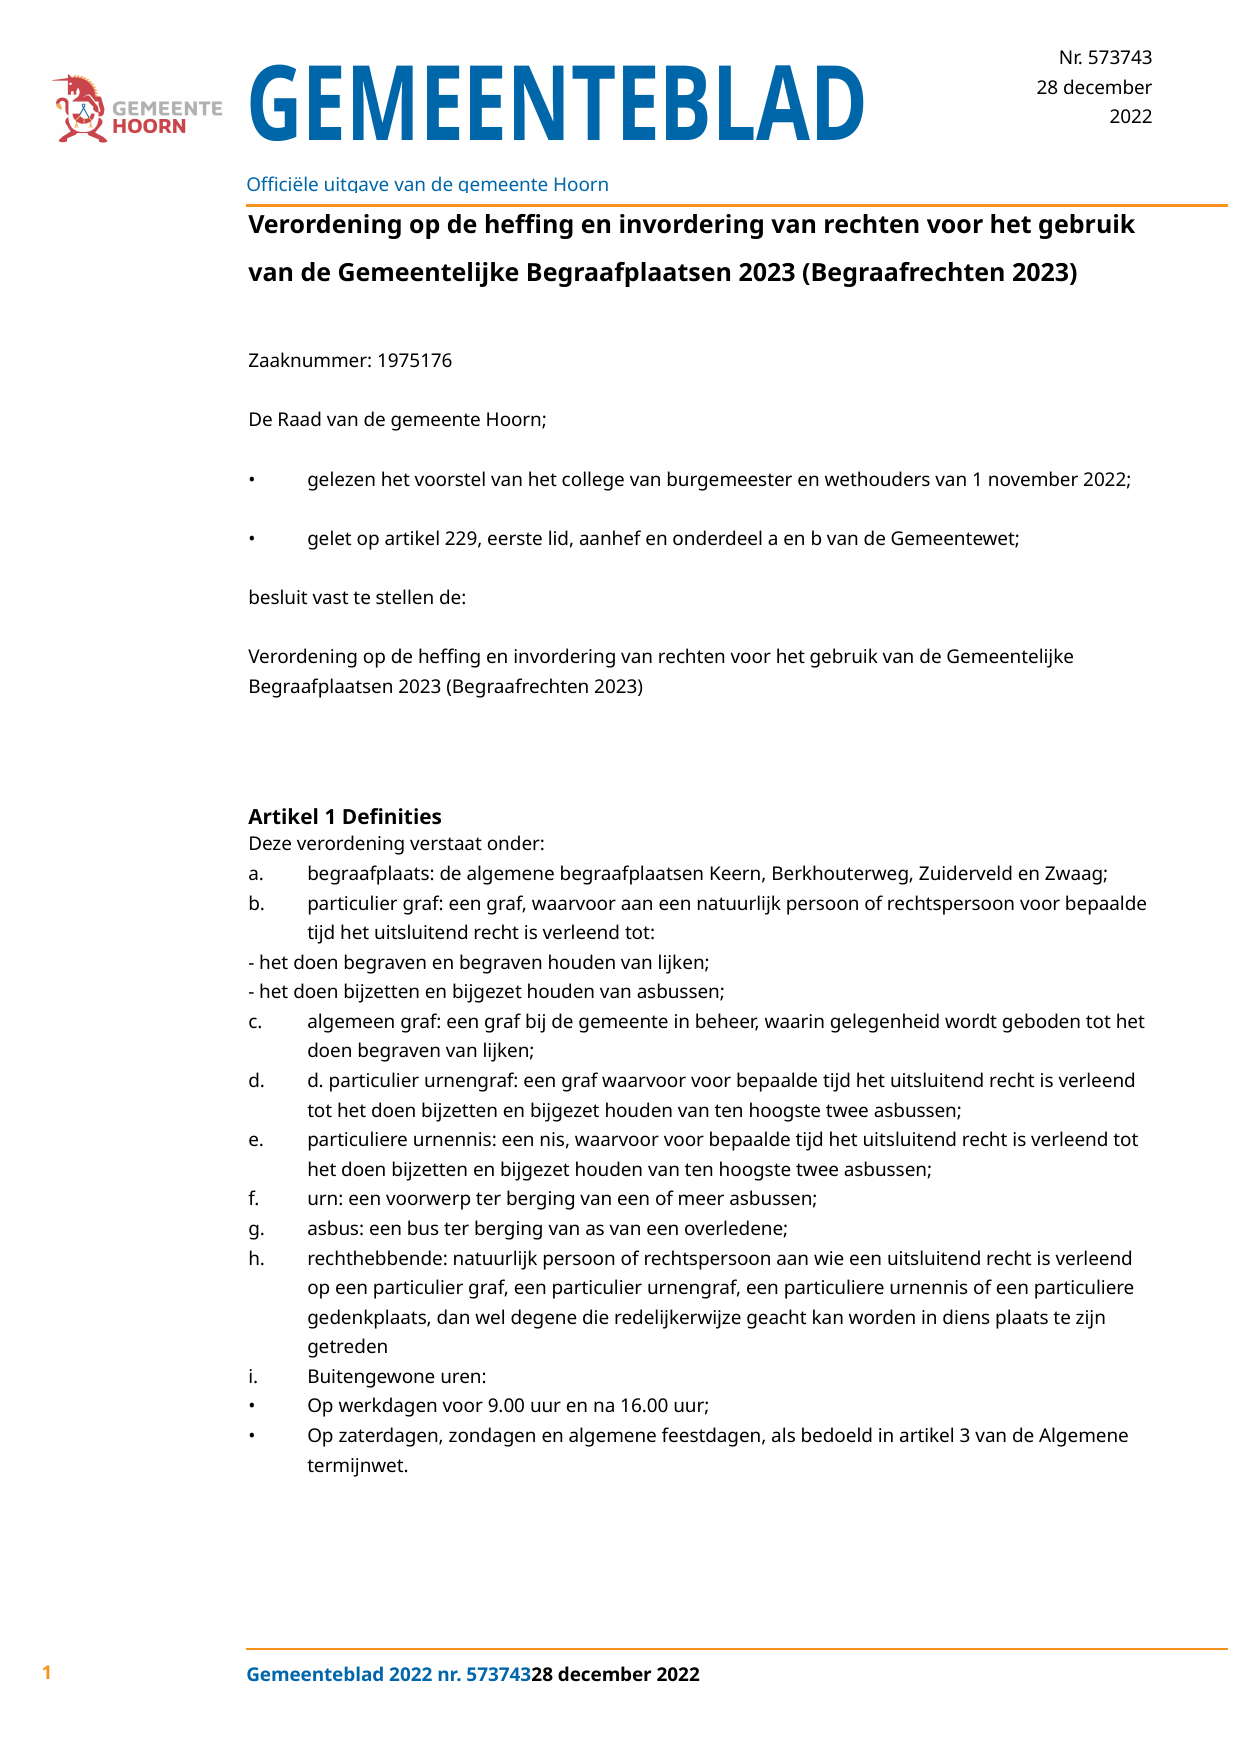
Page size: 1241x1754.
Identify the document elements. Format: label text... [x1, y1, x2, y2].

text De Raad van de gemeente Hoorn; [248, 407, 1152, 432]
text Verordening op de heffing en invordering van rechten voor het gebruik van de Gemeentelijke Begraafplaatsen 2023 (Begraafrechten 2023) [248, 207, 1152, 288]
text Deze verordening verstaat onder: [248, 831, 1152, 856]
list gelet op artikel 229, eerste lid, aanhef en onderdeel a en b van de Gemeentewet; [248, 525, 1152, 551]
text - het doen begraven en begraven houden van lijken; [248, 949, 1152, 975]
text besluit vast te stellen de: [248, 584, 1152, 610]
text Verordening op de heffing en invordering van rechten voor het gebruik van de Gemeentelijke Begraafplaatsen 2023 (Begraafrechten 2023) [248, 643, 1152, 699]
text Zaaknummer: 1975176 [248, 347, 1152, 373]
list particuliere urnennis: een nis, waarvoor voor bepaalde tijd het uitsluitend recht is verleend tot het doen bijzetten en bijgezet houden van ten hoogste twee asbussen; [248, 1126, 1152, 1182]
list Op zaterdagen, zondagen en algemene feestdagen, als bedoeld in artikel 3 van de Algemene termijnwet. [248, 1422, 1152, 1478]
list asbus: een bus ter berging van as van een overledene; [248, 1215, 1152, 1241]
list Buitengewone uren: [248, 1363, 1152, 1389]
list begraafplaats: de algemene begraafplaatsen Keern, Berkhouterweg, Zuiderveld en Zwaag; [248, 860, 1152, 886]
list rechthebbende: natuurlijk persoon of rechtspersoon aan wie een uitsluitend recht is verleend op een particulier graf, een particulier urnengraf, een particuliere urnennis of een particuliere gedenkplaats, dan wel degene die redelijkerwijze geacht kan worden in diens plaats te zijn getreden [248, 1245, 1152, 1359]
picture [41, 47, 231, 172]
list gelezen het voorstel van het college van burgemeester en wethouders van 1 november 2022; [248, 466, 1152, 492]
list d. particulier urnengraf: een graf waarvoor voor bepaalde tijd het uitsluitend recht is verleend tot het doen bijzetten en bijgezet houden van ten hoogste twee asbussen; [248, 1067, 1152, 1123]
text Artikel 1 Definities [248, 802, 1152, 831]
list algemeen graf: een graf bij de gemeente in beheer, waarin gelegenheid wordt geboden tot het doen begraven van lijken; [248, 1008, 1152, 1063]
list particulier graf: een graf, waarvoor aan een natuurlijk persoon of rechtspersoon voor bepaalde tijd het uitsluitend recht is verleend tot: [248, 890, 1152, 945]
list urn: een voorwerp ter berging van een of meer asbussen; [248, 1186, 1152, 1211]
text - het doen bijzetten en bijgezet houden van asbussen; [248, 978, 1152, 1004]
list Op werkdagen voor 9.00 uur en na 16.00 uur; [248, 1393, 1152, 1418]
